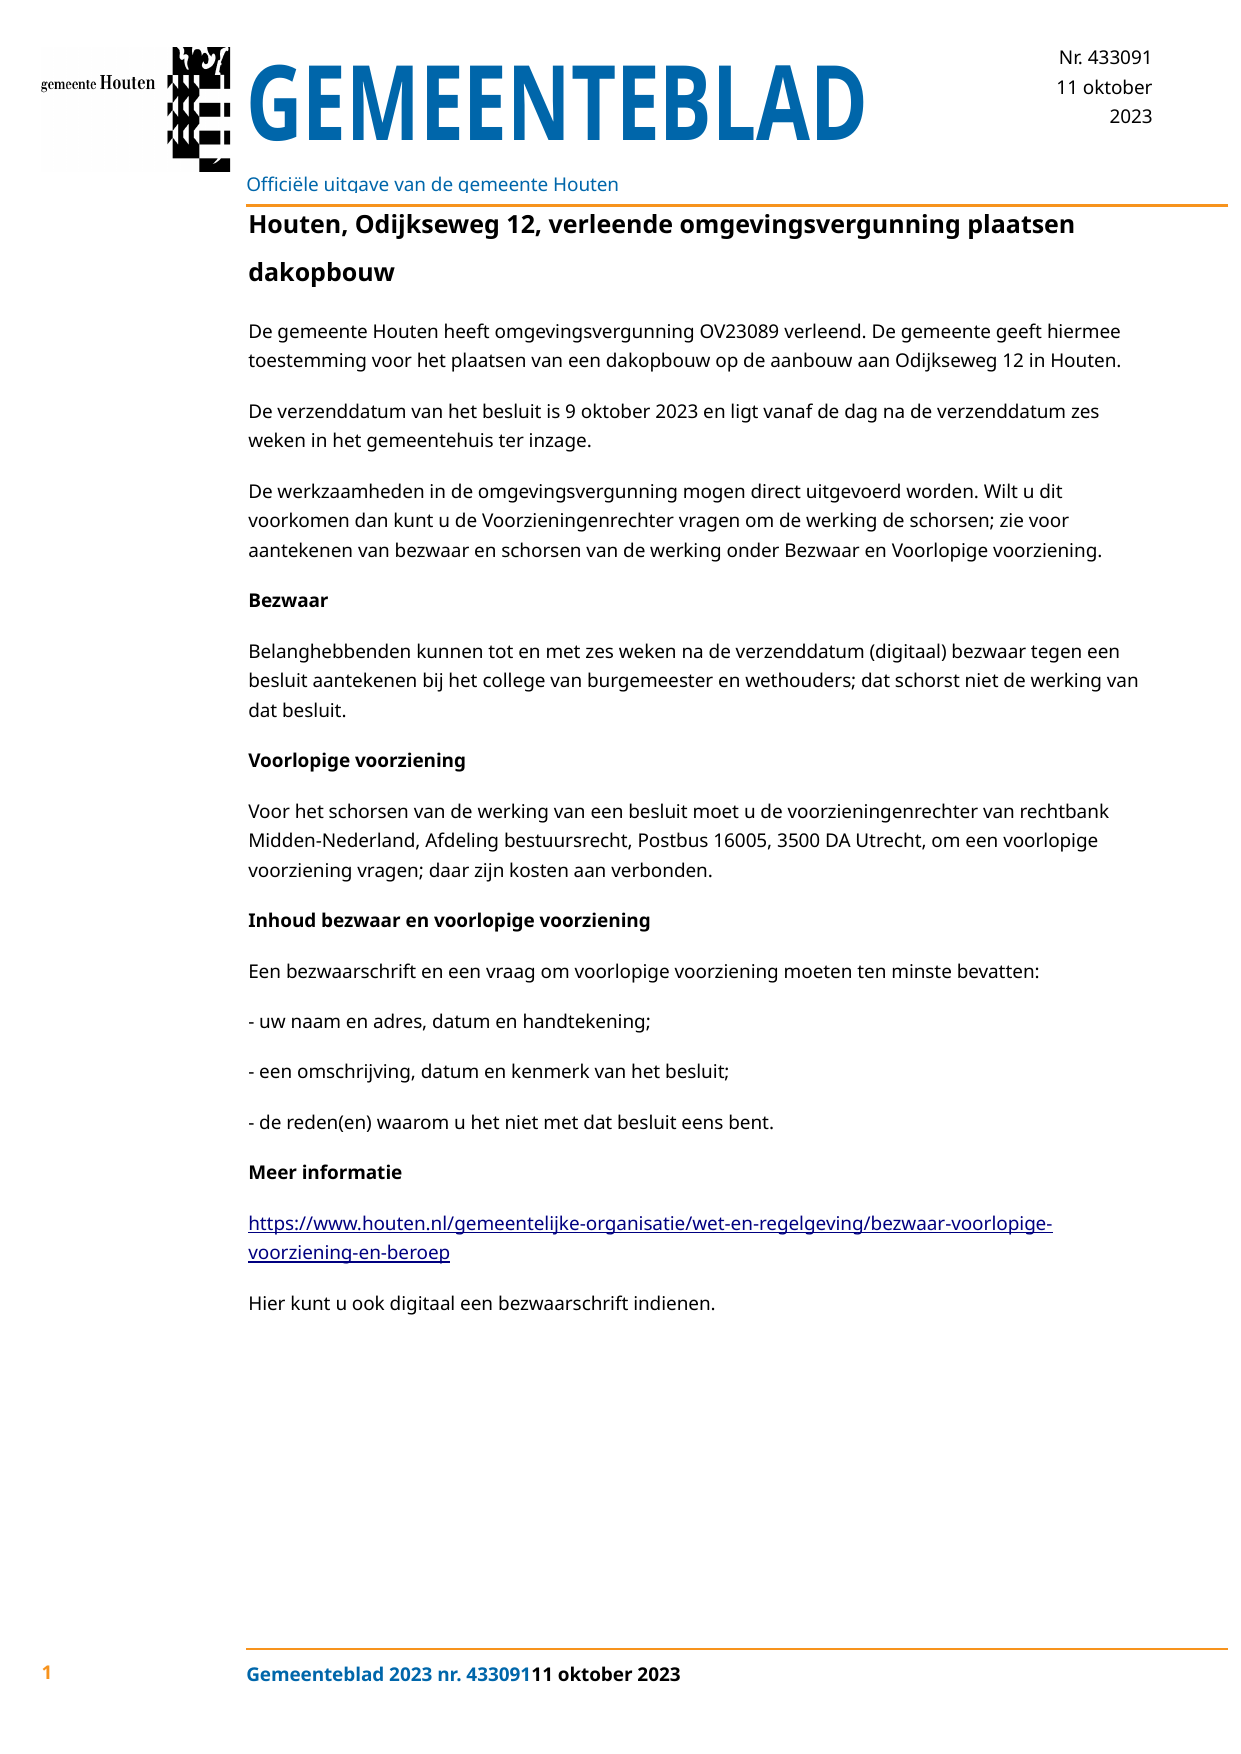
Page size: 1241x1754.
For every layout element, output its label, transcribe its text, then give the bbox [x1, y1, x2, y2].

text Meer informatie [248, 1159, 1152, 1185]
text Inhoud bezwaar en voorlopige voorziening [248, 907, 1152, 933]
text Een bezwaarschrift en een vraag om voorlopige voorziening moeten ten minste bevatten: [248, 958, 1152, 984]
text De gemeente Houten heeft omgevingsvergunning OV23089 verleend. De gemeente geeft hiermee toestemming voor het plaatsen van een dakopbouw op de aanbouw aan Odijkseweg 12 in Houten. [248, 318, 1152, 373]
text Bezwaar [248, 587, 1152, 613]
text - uw naam en adres, datum en handtekening; [248, 1008, 1152, 1034]
text Houten, Odijkseweg 12, verleende omgevingsvergunning plaatsen dakopbouw [248, 207, 1152, 288]
text Voor het schorsen van de werking van een besluit moet u de voorzieningenrechter van rechtbank Midden-Nederland, Afdeling bestuursrecht, Postbus 16005, 3500 DA Utrecht, om een voorlopige voorziening vragen; daar zijn kosten aan verbonden. [248, 798, 1152, 883]
text - een omschrijving, datum en kenmerk van het besluit; [248, 1059, 1152, 1084]
text - de reden(en) waarom u het niet met dat besluit eens bent. [248, 1109, 1152, 1135]
text De werkzaamheden in de omgevingsvergunning mogen direct uitgevoerd worden. Wilt u dit voorkomen dan kunt u de Voorzieningenrechter vragen om de werking de schorsen; zie voor aantekenen van bezwaar en schorsen van de werking onder Bezwaar en Voorlopige voorziening. [248, 478, 1152, 563]
text Hier kunt u ook digitaal een bezwaarschrift indienen. [248, 1290, 1152, 1316]
picture [41, 47, 231, 172]
text Voorlopige voorziening [248, 747, 1152, 773]
text Belanghebbenden kunnen tot en met zes weken na de verzenddatum (digitaal) bezwaar tegen een besluit aantekenen bij het college van burgemeester en wethouders; dat schorst niet de werking van dat besluit. [248, 638, 1152, 723]
text De verzenddatum van het besluit is 9 oktober 2023 en ligt vanaf de dag na de verzenddatum zes weken in het gemeentehuis ter inzage. [248, 398, 1152, 453]
text https://www.houten.nl/gemeentelijke-organisatie/wet-en-regelgeving/bezwaar-voorlopige-voorziening-en-beroep [248, 1210, 1152, 1265]
